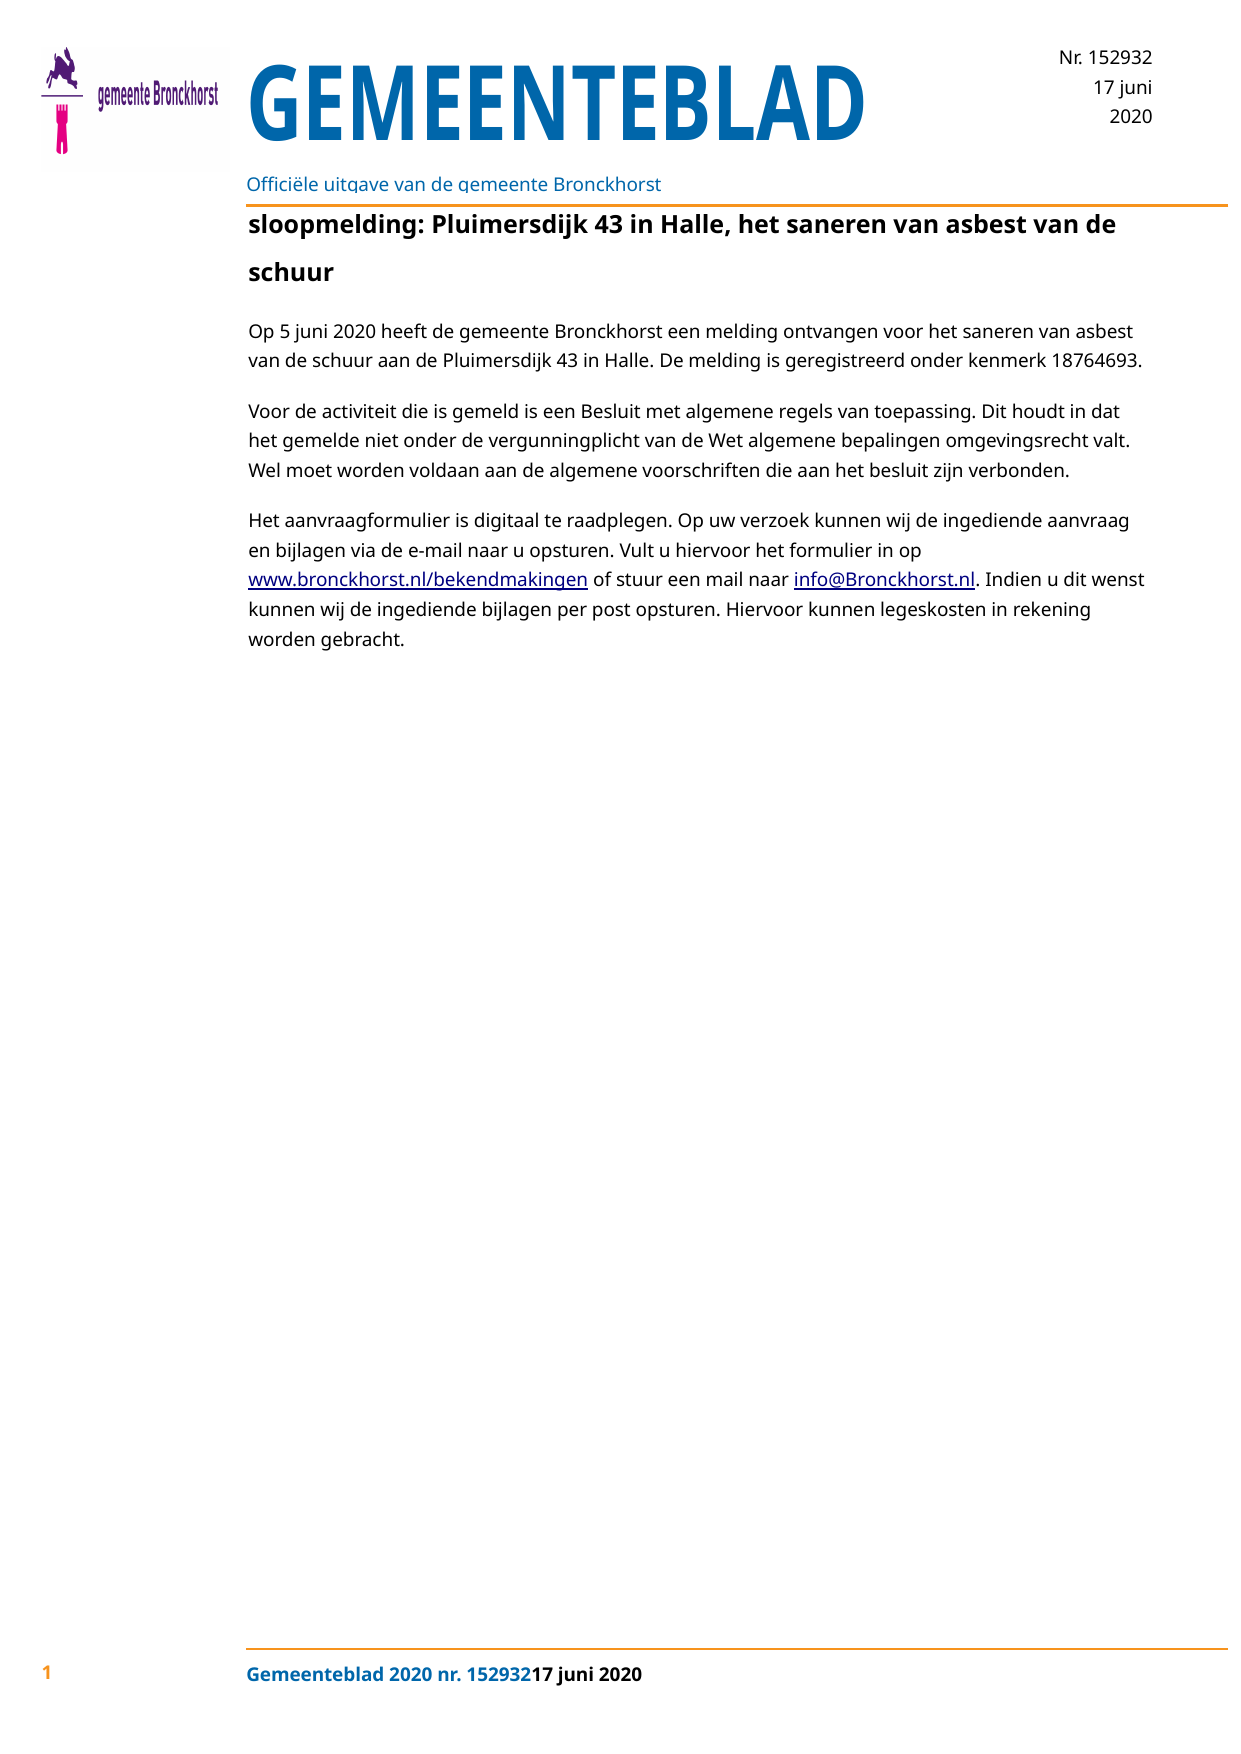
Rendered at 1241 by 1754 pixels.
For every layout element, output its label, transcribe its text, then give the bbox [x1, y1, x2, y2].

text Het aanvraagformulier is digitaal te raadplegen. Op uw verzoek kunnen wij de ingediende aanvraag en bijlagen via de e-mail naar u opsturen. Vult u hiervoor het formulier in op www.bronckhorst.nl/bekendmakingen of stuur een mail naar info@Bronckhorst.nl. Indien u dit wenst kunnen wij de ingediende bijlagen per post opsturen. Hiervoor kunnen legeskosten in rekening worden gebracht. [248, 507, 1152, 652]
text Voor de activiteit die is gemeld is een Besluit met algemene regels van toepassing. Dit houdt in dat het gemelde niet onder de vergunningplicht van de Wet algemene bepalingen omgevingsrecht valt. Wel moet worden voldaan aan de algemene voorschriften die aan het besluit zijn verbonden. [248, 398, 1152, 483]
text sloopmelding: Pluimersdijk 43 in Halle, het saneren van asbest van de schuur [248, 207, 1152, 288]
picture [41, 47, 231, 172]
text Op 5 juni 2020 heeft de gemeente Bronckhorst een melding ontvangen voor het saneren van asbest van de schuur aan de Pluimersdijk 43 in Halle. De melding is geregistreerd onder kenmerk 18764693. [248, 318, 1152, 373]
